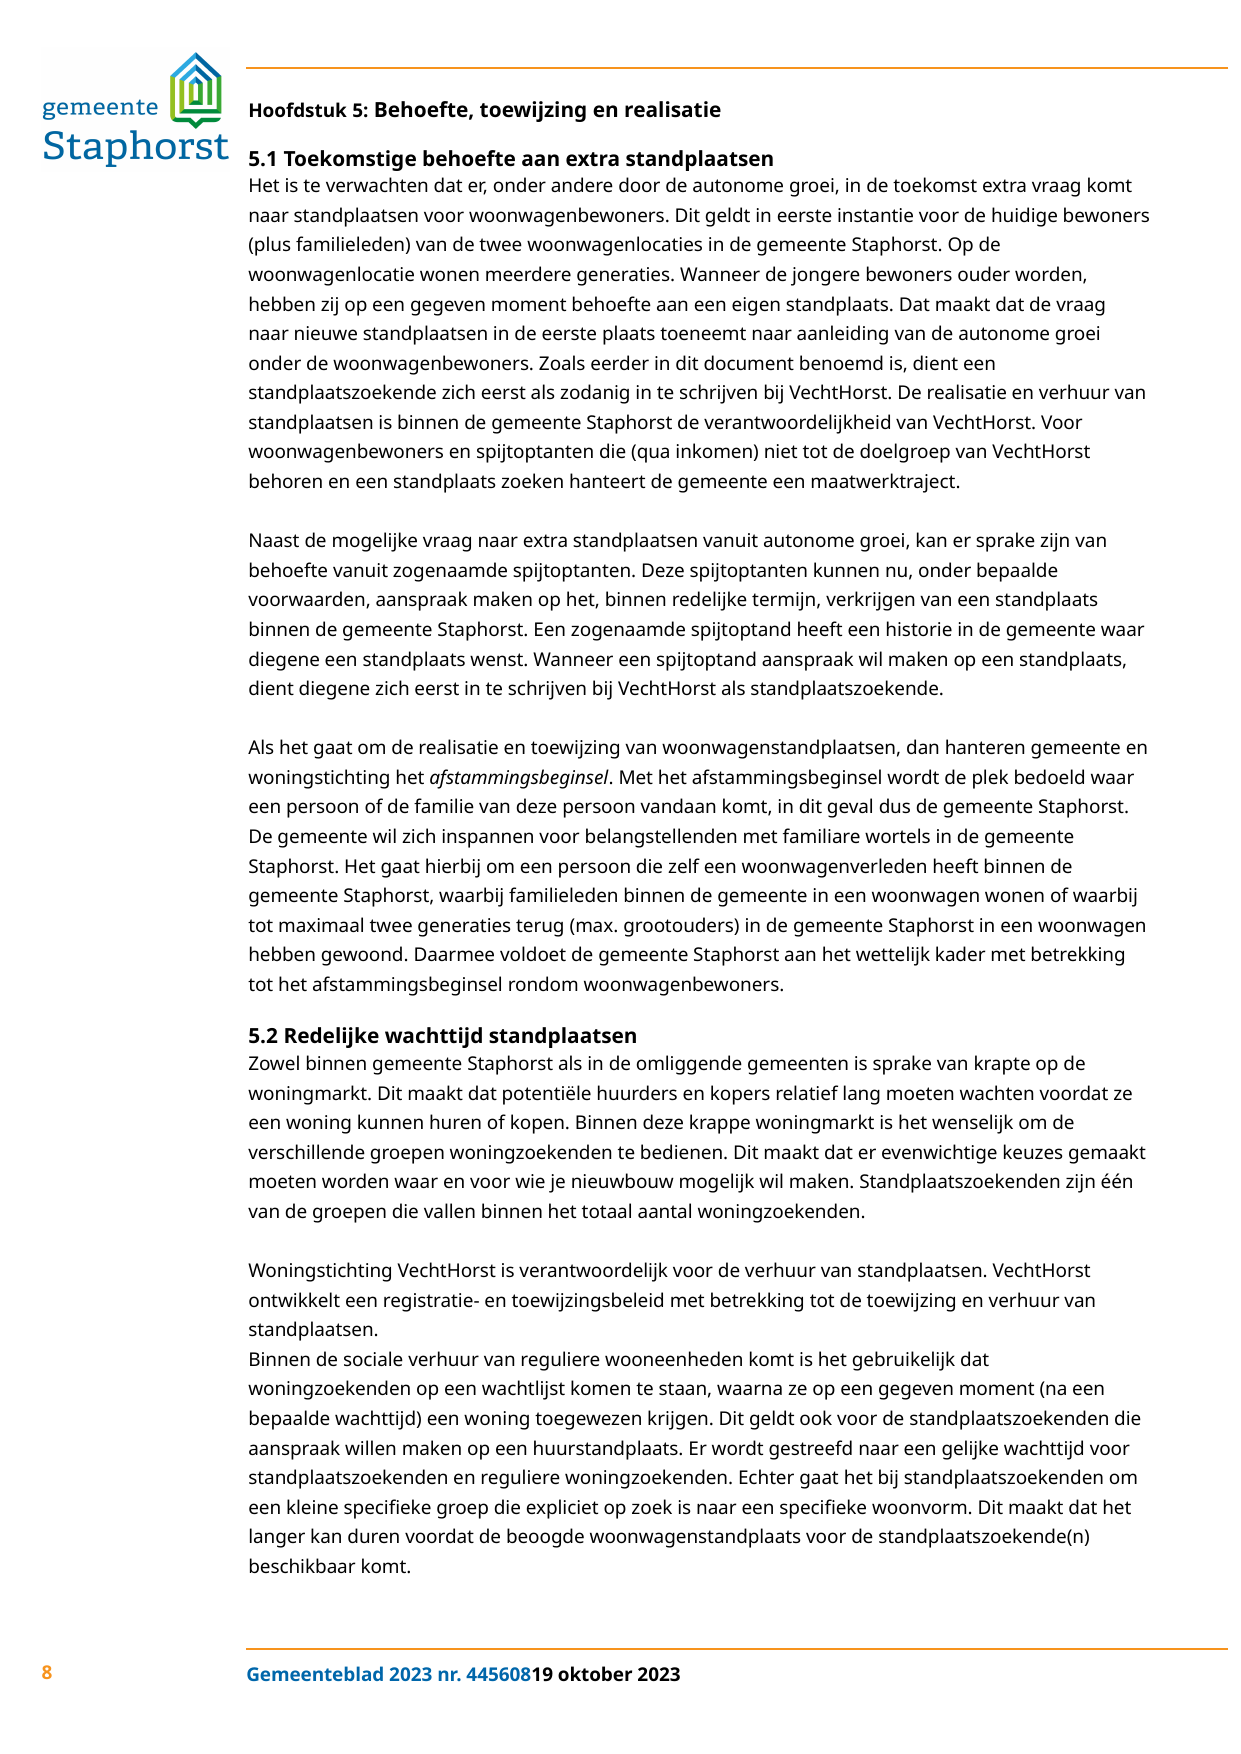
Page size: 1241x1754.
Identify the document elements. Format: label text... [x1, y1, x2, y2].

text Binnen de sociale verhuur van reguliere wooneenheden komt is het gebruikelijk dat woningzoekenden op een wachtlijst komen te staan, waarna ze op een gegeven moment (na een bepaalde wachttijd) een woning toegewezen krijgen. Dit geldt ook voor de standplaatszoekenden die aanspraak willen maken op een huurstandplaats. Er wordt gestreefd naar een gelijke wachttijd voor standplaatszoekenden en reguliere woningzoekenden. Echter gaat het bij standplaatszoekenden om een kleine specifieke groep die expliciet op zoek is naar een specifieke woonvorm. Dit maakt dat het langer kan duren voordat de beoogde woonwagenstandplaats voor de standplaatszoekende(n) beschikbaar komt. [248, 1346, 1152, 1579]
text 5.2 Redelijke wachttijd standplaatsen [248, 1022, 1152, 1050]
picture [41, 47, 231, 172]
text Zowel binnen gemeente Staphorst als in de omliggende gemeenten is sprake van krapte op de woningmarkt. Dit maakt dat potentiële huurders en kopers relatief lang moeten wachten voordat ze een woning kunnen huren of kopen. Binnen deze krappe woningmarkt is het wenselijk om de verschillende groepen woningzoekenden te bedienen. Dit maakt dat er evenwichtige keuzes gemaakt moeten worden waar en voor wie je nieuwbouw mogelijk wil maken. Standplaatszoekenden zijn één van de groepen die vallen binnen het totaal aantal woningzoekenden. [248, 1050, 1152, 1224]
text 5.1 Toekomstige behoefte aan extra standplaatsen [248, 144, 1152, 172]
text Het is te verwachten dat er, onder andere door de autonome groei, in de toekomst extra vraag komt naar standplaatsen voor woonwagenbewoners. Dit geldt in eerste instantie voor de huidige bewoners (plus familieleden) van de twee woonwagenlocaties in de gemeente Staphorst. Op de woonwagenlocatie wonen meerdere generaties. Wanneer de jongere bewoners ouder worden, hebben zij op een gegeven moment behoefte aan een eigen standplaats. Dat maakt dat de vraag naar nieuwe standplaatsen in de eerste plaats toeneemt naar aanleiding van de autonome groei onder de woonwagenbewoners. Zoals eerder in dit document benoemd is, dient een standplaatszoekende zich eerst als zodanig in te schrijven bij VechtHorst. De realisatie en verhuur van standplaatsen is binnen de gemeente Staphorst de verantwoordelijkheid van VechtHorst. Voor woonwagenbewoners en spijtoptanten die (qua inkomen) niet tot de doelgroep van VechtHorst behoren en een standplaats zoeken hanteert de gemeente een maatwerktraject. [248, 172, 1152, 494]
text Hoofdstuk 5: Behoefte, toewijzing en realisatie [248, 95, 1152, 123]
text Als het gaat om de realisatie en toewijzing van woonwagenstandplaatsen, dan hanteren gemeente en woningstichting het afstammingsbeginsel. Met het afstammingsbeginsel wordt de plek bedoeld waar een persoon of de familie van deze persoon vandaan komt, in dit geval dus de gemeente Staphorst. De gemeente wil zich inspannen voor belangstellenden met familiare wortels in de gemeente Staphorst. Het gaat hierbij om een persoon die zelf een woonwagenverleden heeft binnen de gemeente Staphorst, waarbij familieleden binnen de gemeente in een woonwagen wonen of waarbij tot maximaal twee generaties terug (max. grootouders) in de gemeente Staphorst in een woonwagen hebben gewoond. Daarmee voldoet de gemeente Staphorst aan het wettelijk kader met betrekking tot het afstammingsbeginsel rondom woonwagenbewoners. [248, 734, 1152, 997]
text Naast de mogelijke vraag naar extra standplaatsen vanuit autonome groei, kan er sprake zijn van behoefte vanuit zogenaamde spijtoptanten. Deze spijtoptanten kunnen nu, onder bepaalde voorwaarden, aanspraak maken op het, binnen redelijke termijn, verkrijgen van een standplaats binnen de gemeente Staphorst. Een zogenaamde spijtoptand heeft een historie in de gemeente waar diegene een standplaats wenst. Wanneer een spijtoptand aanspraak wil maken op een standplaats, dient diegene zich eerst in te schrijven bij VechtHorst als standplaatszoekende. [248, 527, 1152, 701]
text Woningstichting VechtHorst is verantwoordelijk voor de verhuur van standplaatsen. VechtHorst ontwikkelt een registratie- en toewijzingsbeleid met betrekking tot de toewijzing en verhuur van standplaatsen. [248, 1257, 1152, 1342]
